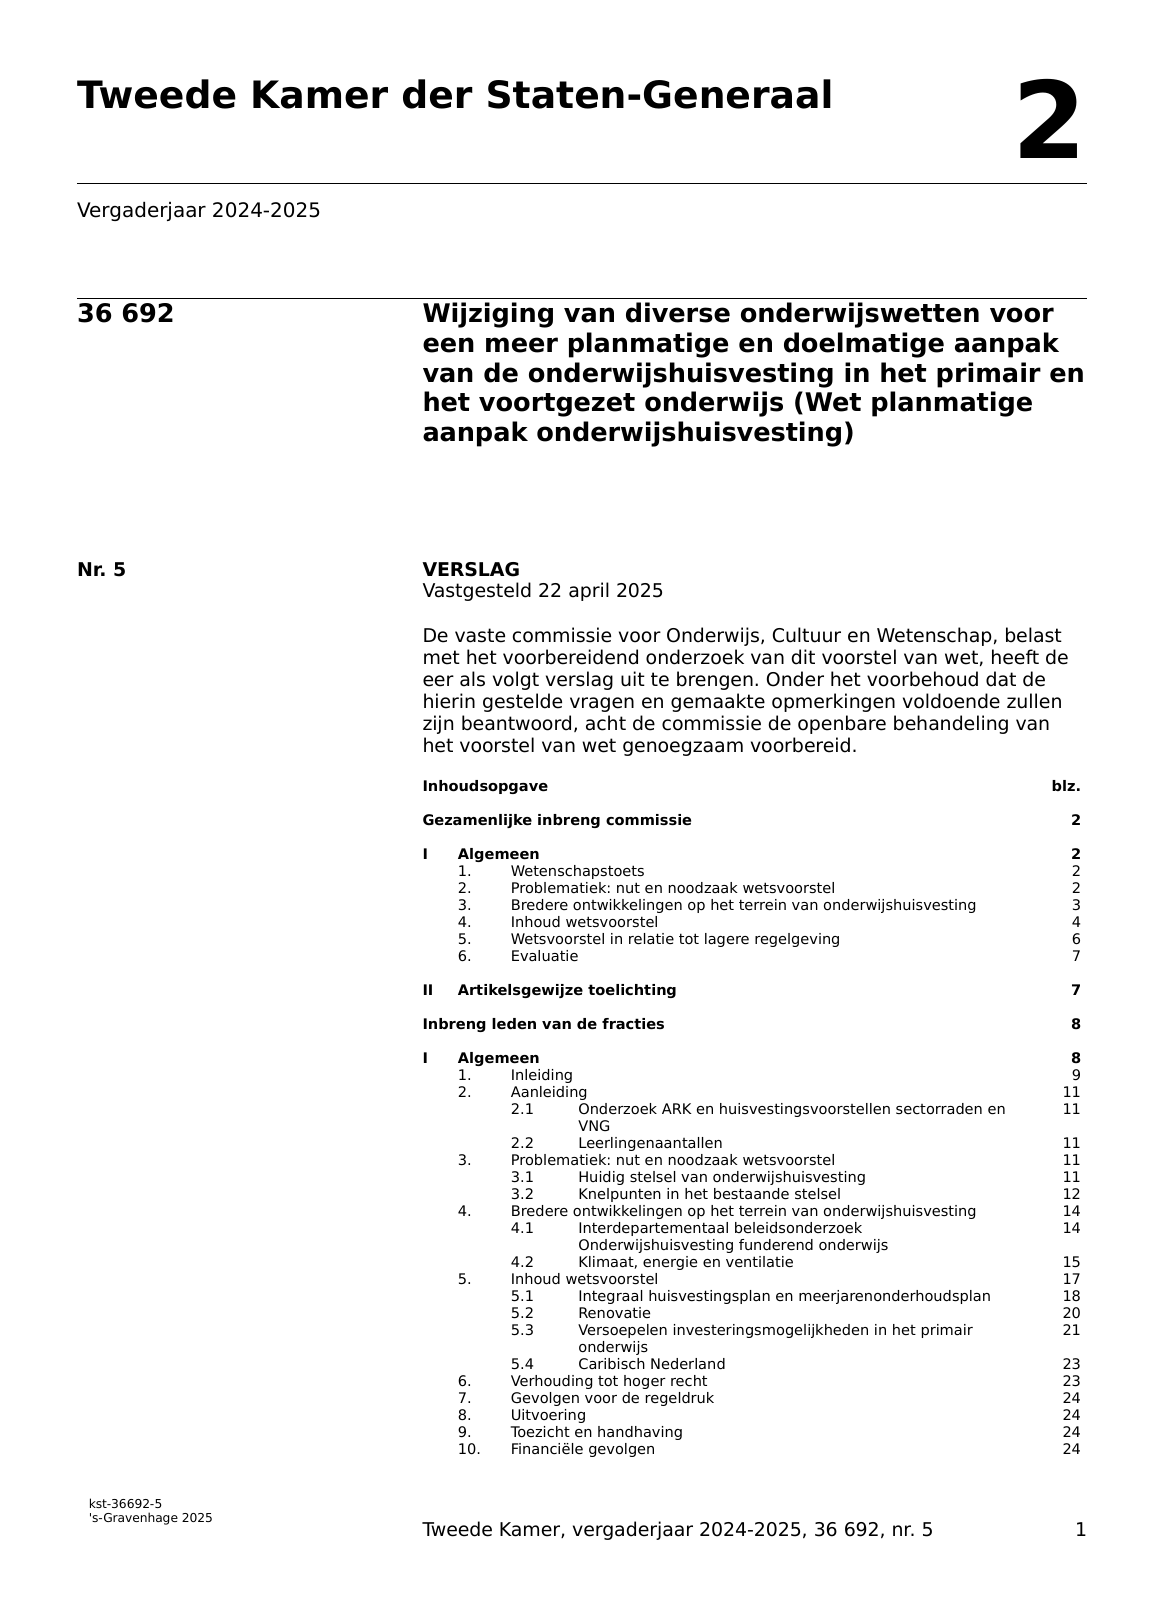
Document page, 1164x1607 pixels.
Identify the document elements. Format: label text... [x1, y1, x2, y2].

table_cell 4. [452, 1203, 504, 1220]
table_cell [452, 1322, 504, 1356]
table_cell [422, 1441, 452, 1457]
table_cell [452, 1288, 504, 1305]
table_cell 23 [1028, 1356, 1087, 1373]
table_cell 4. [452, 914, 504, 931]
table_cell 4.2 [505, 1254, 572, 1271]
table_cell 6. [452, 1373, 504, 1389]
table_cell 8. [452, 1407, 504, 1423]
table_cell [452, 829, 504, 846]
table_header Tweede Kamer der Staten-Generaal [77, 59, 886, 183]
table_cell 18 [1028, 1288, 1087, 1305]
table_cell [422, 1271, 452, 1288]
table_cell Gevolgen voor de regeldruk [505, 1390, 1028, 1407]
table_cell Vergaderjaar 2024-2025 [77, 184, 1087, 298]
table_cell [452, 795, 504, 812]
table_cell Renovatie [572, 1305, 1028, 1322]
table_cell Algemeen [452, 846, 1028, 863]
table_header 2 [886, 59, 1087, 183]
table_cell 11 [1028, 1169, 1087, 1186]
table_cell [452, 1186, 504, 1203]
table_cell [422, 863, 452, 880]
table_cell [452, 1169, 504, 1186]
table_cell [505, 1033, 572, 1050]
table_cell 5.2 [505, 1305, 572, 1322]
table_cell 3. [452, 1152, 504, 1169]
table_cell 3.1 [505, 1169, 572, 1186]
table_cell [505, 965, 572, 982]
table_cell Versoepelen investeringsmogelijkheden in het primair onderwijs [572, 1322, 1028, 1356]
table_cell [422, 1169, 452, 1186]
table_cell [422, 1220, 452, 1254]
table_cell 15 [1028, 1254, 1087, 1271]
table_cell I [422, 1050, 452, 1067]
table_cell [422, 880, 452, 897]
table_cell Wetenschapstoets [505, 863, 1028, 880]
table_cell 20 [1028, 1305, 1087, 1322]
table_cell [422, 829, 452, 846]
table_cell 1. [452, 1067, 504, 1084]
table_cell 7. [452, 1390, 504, 1407]
table_cell Onderzoek ARK en huisvestingsvoorstellen sectorraden en VNG [572, 1101, 1028, 1135]
table_cell 5. [452, 931, 504, 948]
table_cell [422, 914, 452, 931]
table_cell [452, 1305, 504, 1322]
text Vastgesteld 22 april 2025 [422, 580, 1087, 602]
subtitle Nr. 5 VERSLAG [77, 558, 1087, 580]
table_cell [505, 999, 572, 1016]
table_cell 2.2 [505, 1135, 572, 1152]
table_cell Artikelsgewijze toelichting [452, 982, 1028, 999]
table_cell Aanleiding [505, 1084, 1028, 1101]
table_cell Problematiek: nut en noodzaak wetsvoorstel [505, 1152, 1028, 1169]
table_cell 7 [1028, 982, 1087, 999]
table_cell [572, 829, 1028, 846]
table_cell 8 [1028, 1050, 1087, 1067]
table_cell [422, 1033, 452, 1050]
table_cell [1028, 829, 1087, 846]
table_cell 2. [452, 1084, 504, 1101]
table_cell 11 [1028, 1101, 1087, 1135]
table_cell [452, 1101, 504, 1135]
table_cell Bredere ontwikkelingen op het terrein van onderwijshuisvesting [505, 1203, 1028, 1220]
table_cell 11 [1028, 1084, 1087, 1101]
table_header blz. [1028, 778, 1087, 795]
table_cell 3 [1028, 897, 1087, 914]
table_cell [572, 965, 1028, 982]
table_cell [422, 931, 452, 948]
table_cell [422, 1203, 452, 1220]
table_cell [422, 1322, 452, 1356]
table_cell [1028, 965, 1087, 982]
table_cell 1. [452, 863, 504, 880]
table_cell 14 [1028, 1203, 1087, 1220]
table_cell 24 [1028, 1390, 1087, 1407]
table_cell Evaluatie [505, 948, 1028, 965]
table_cell 4.1 [505, 1220, 572, 1254]
text De vaste commissie voor Onderwijs, Cultuur en Wetenschap, belast met het voorbereidend onderzoek van dit voorstel van wet, heeft de eer als volgt verslag uit te brengen. Onder het voorbehoud dat de hierin gestelde vragen en gemaakte opmerkingen voldoende zullen zijn beantwoord, acht de commissie de openbare behandeling van het voorstel van wet genoegzaam voorbereid. [422, 624, 1087, 756]
table_cell [452, 1356, 504, 1373]
table_cell Financiële gevolgen [505, 1441, 1028, 1457]
table_cell I [422, 846, 452, 863]
table_cell 5.4 [505, 1356, 572, 1373]
table_cell Wetsvoorstel in relatie tot lagere regelgeving [505, 931, 1028, 948]
table_cell [422, 1186, 452, 1203]
table_cell Gezamenlijke inbreng commissie [422, 812, 1028, 829]
table_cell [452, 1254, 504, 1271]
table_cell 21 [1028, 1322, 1087, 1356]
table_cell [422, 1356, 452, 1373]
table_cell [1028, 795, 1087, 812]
table_cell Toezicht en handhaving [505, 1424, 1028, 1441]
table_cell 5.3 [505, 1322, 572, 1356]
table_cell 3.2 [505, 1186, 572, 1203]
table_cell Klimaat, energie en ventilatie [572, 1254, 1028, 1271]
table_cell 8 [1028, 1016, 1087, 1033]
table_cell Problematiek: nut en noodzaak wetsvoorstel [505, 880, 1028, 897]
table_cell [572, 999, 1028, 1016]
table_cell [1028, 1033, 1087, 1050]
table_cell 17 [1028, 1271, 1087, 1288]
table_cell 10. [452, 1441, 504, 1457]
table_cell [422, 1390, 452, 1407]
table_cell 12 [1028, 1186, 1087, 1203]
table_cell II [422, 982, 452, 999]
subtitle 36 692 Wijziging van diverse onderwijswetten voor een meer planmatige en doelmatige aanpak van de onderwijshuisvesting in het primair en het voortgezet onderwijs (Wet planmatige aanpak onderwijshuisvesting) [77, 299, 1087, 447]
table_cell 11 [1028, 1135, 1087, 1152]
table_cell 5. [452, 1271, 504, 1288]
table_cell Uitvoering [505, 1407, 1028, 1423]
table_cell 3. [452, 897, 504, 914]
table_cell [422, 999, 452, 1016]
table_cell 2 [1028, 812, 1087, 829]
table_cell Inleiding [505, 1067, 1028, 1084]
table_cell 24 [1028, 1407, 1087, 1423]
table_cell Caribisch Nederland [572, 1356, 1028, 1373]
table_cell 6. [452, 948, 504, 965]
table_cell [422, 1305, 452, 1322]
table_cell Inhoud wetsvoorstel [505, 1271, 1028, 1288]
table_cell [422, 1084, 452, 1101]
table_cell Inbreng leden van de fracties [422, 1016, 1028, 1033]
table_cell [572, 795, 1028, 812]
table_cell [422, 897, 452, 914]
table_cell 4 [1028, 914, 1087, 931]
table_cell 6 [1028, 931, 1087, 948]
table_cell [422, 1152, 452, 1169]
table_cell 2. [452, 880, 504, 897]
table_cell Inhoud wetsvoorstel [505, 914, 1028, 931]
table_header Inhoudsopgave [422, 778, 1028, 795]
table_cell [452, 1220, 504, 1254]
table_cell [452, 999, 504, 1016]
table_cell 2.1 [505, 1101, 572, 1135]
table_cell Interdepartementaal beleidsonderzoek Onderwijshuisvesting funderend onderwijs [572, 1220, 1028, 1254]
table_cell 2 [1028, 863, 1087, 880]
table_cell Leerlingenaantallen [572, 1135, 1028, 1152]
table_cell [422, 795, 452, 812]
table_cell [1028, 999, 1087, 1016]
table_cell [422, 1288, 452, 1305]
table_cell Algemeen [452, 1050, 1028, 1067]
text kst-36692-5 [88, 1497, 323, 1511]
table_cell [422, 1254, 452, 1271]
table_cell [505, 829, 572, 846]
table_cell [452, 1135, 504, 1152]
table_cell Verhouding tot hoger recht [505, 1373, 1028, 1389]
table_cell Huidig stelsel van onderwijshuisvesting [572, 1169, 1028, 1186]
text 's-Gravenhage 2025 [88, 1511, 323, 1525]
table_cell [422, 1373, 452, 1389]
table_cell 11 [1028, 1152, 1087, 1169]
table_cell [572, 1033, 1028, 1050]
table_cell [422, 1424, 452, 1441]
table_cell [452, 965, 504, 982]
table_cell 9. [452, 1424, 504, 1441]
table_cell 2 [1028, 880, 1087, 897]
table_cell [422, 1135, 452, 1152]
table_cell 23 [1028, 1373, 1087, 1389]
table_cell 9 [1028, 1067, 1087, 1084]
table_cell Integraal huisvestingsplan en meerjarenonderhoudsplan [572, 1288, 1028, 1305]
table_cell Knelpunten in het bestaande stelsel [572, 1186, 1028, 1203]
table_cell [422, 1067, 452, 1084]
table_cell [422, 948, 452, 965]
table_cell 2 [1028, 846, 1087, 863]
table_cell [422, 965, 452, 982]
table_cell 24 [1028, 1441, 1087, 1457]
table_cell 24 [1028, 1424, 1087, 1441]
table_cell 7 [1028, 948, 1087, 965]
table_cell Bredere ontwikkelingen op het terrein van onderwijshuisvesting [505, 897, 1028, 914]
table_cell [505, 795, 572, 812]
table_cell [452, 1033, 504, 1050]
table_cell 14 [1028, 1220, 1087, 1254]
table_cell [422, 1101, 452, 1135]
table_cell 5.1 [505, 1288, 572, 1305]
table_cell [422, 1407, 452, 1423]
